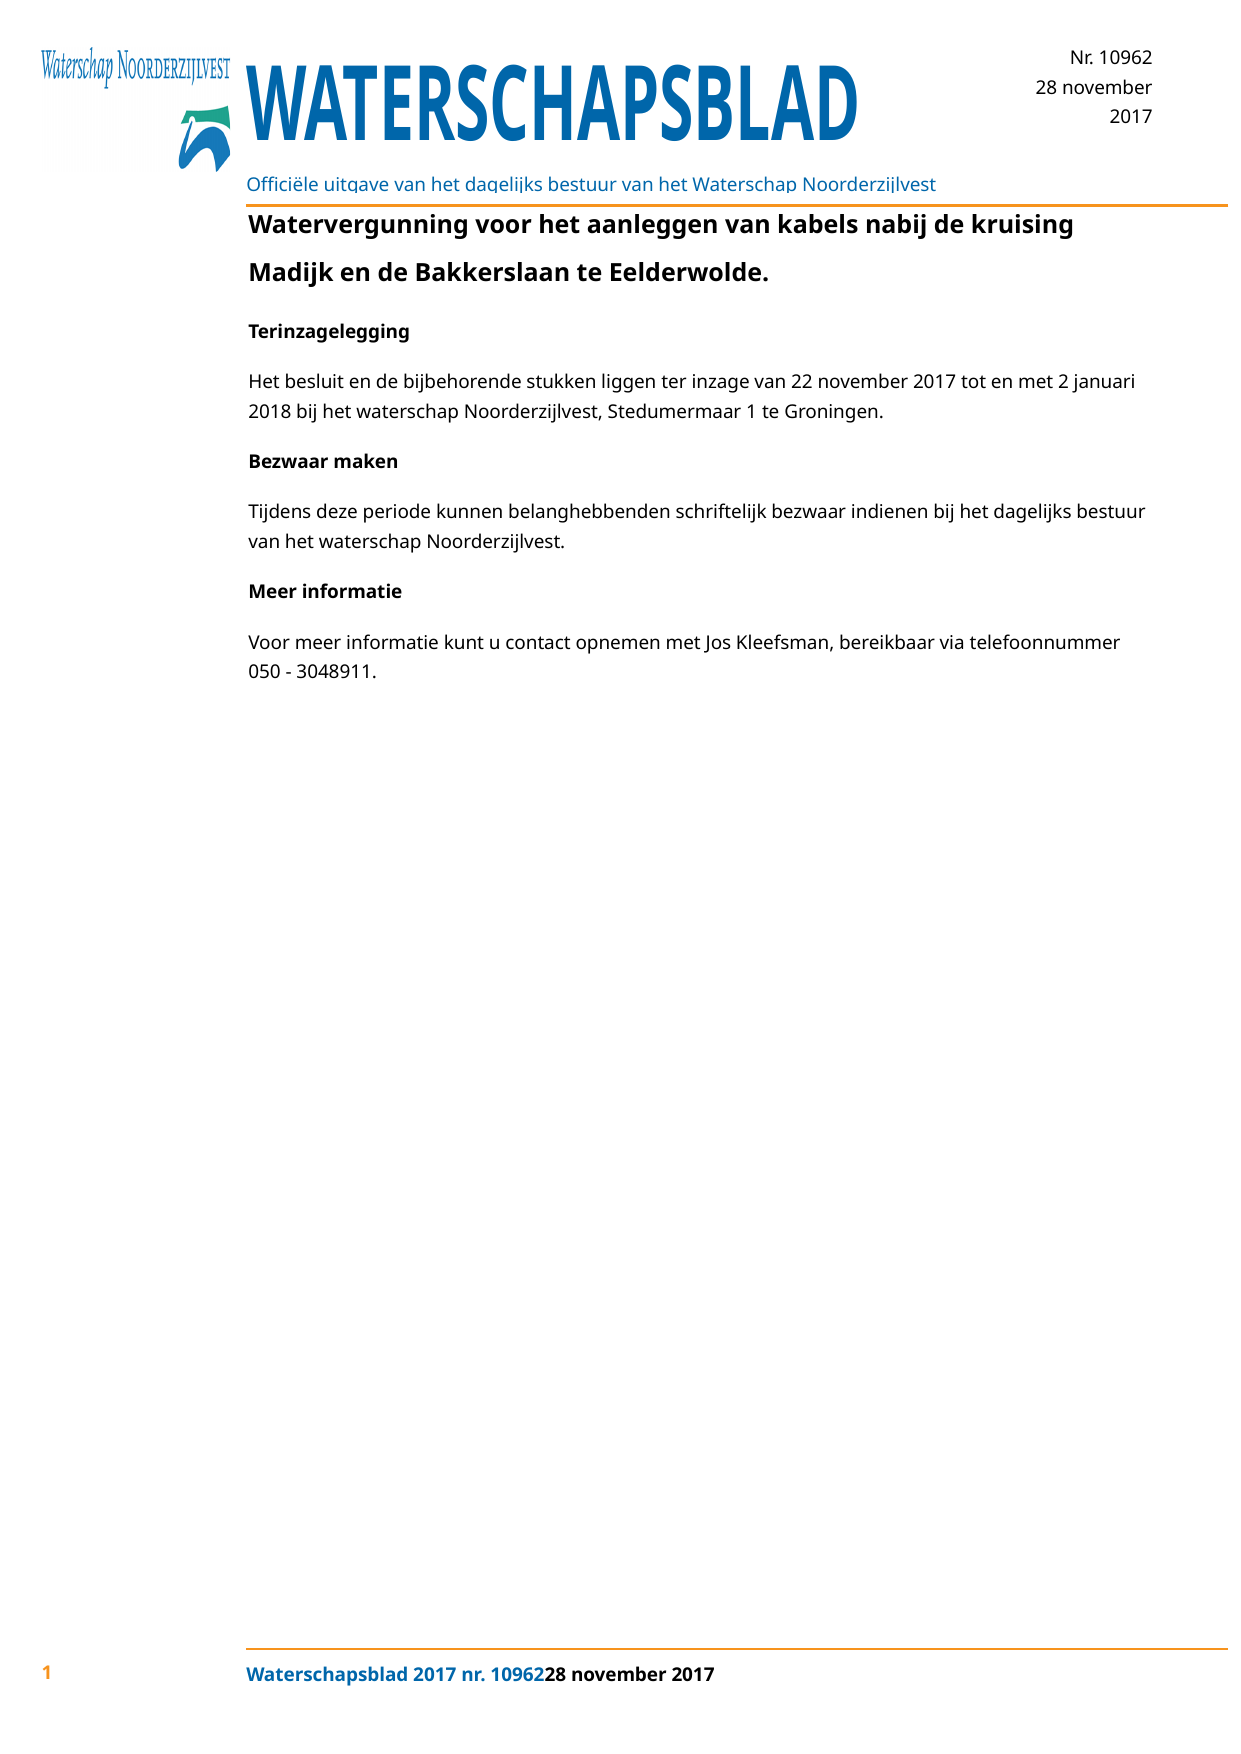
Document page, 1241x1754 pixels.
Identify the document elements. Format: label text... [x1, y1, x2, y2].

text Watervergunning voor het aanleggen van kabels nabij de kruising Madijk en de Bakkerslaan te Eelderwolde. [248, 207, 1152, 288]
text Meer informatie [248, 579, 1152, 604]
text Bezwaar maken [248, 448, 1152, 474]
text Voor meer informatie kunt u contact opnemen met Jos Kleefsman, bereikbaar via telefoonnummer 050 - 3048911. [248, 629, 1152, 684]
text Terinzagelegging [248, 318, 1152, 344]
text Tijdens deze periode kunnen belanghebbenden schriftelijk bezwaar indienen bij het dagelijks bestuur van het waterschap Noorderzijlvest. [248, 499, 1152, 554]
text Het besluit en de bijbehorende stukken liggen ter inzage van 22 november 2017 tot en met 2 januari 2018 bij het waterschap Noorderzijlvest, Stedumermaar 1 te Groningen. [248, 368, 1152, 424]
picture [41, 47, 231, 172]
